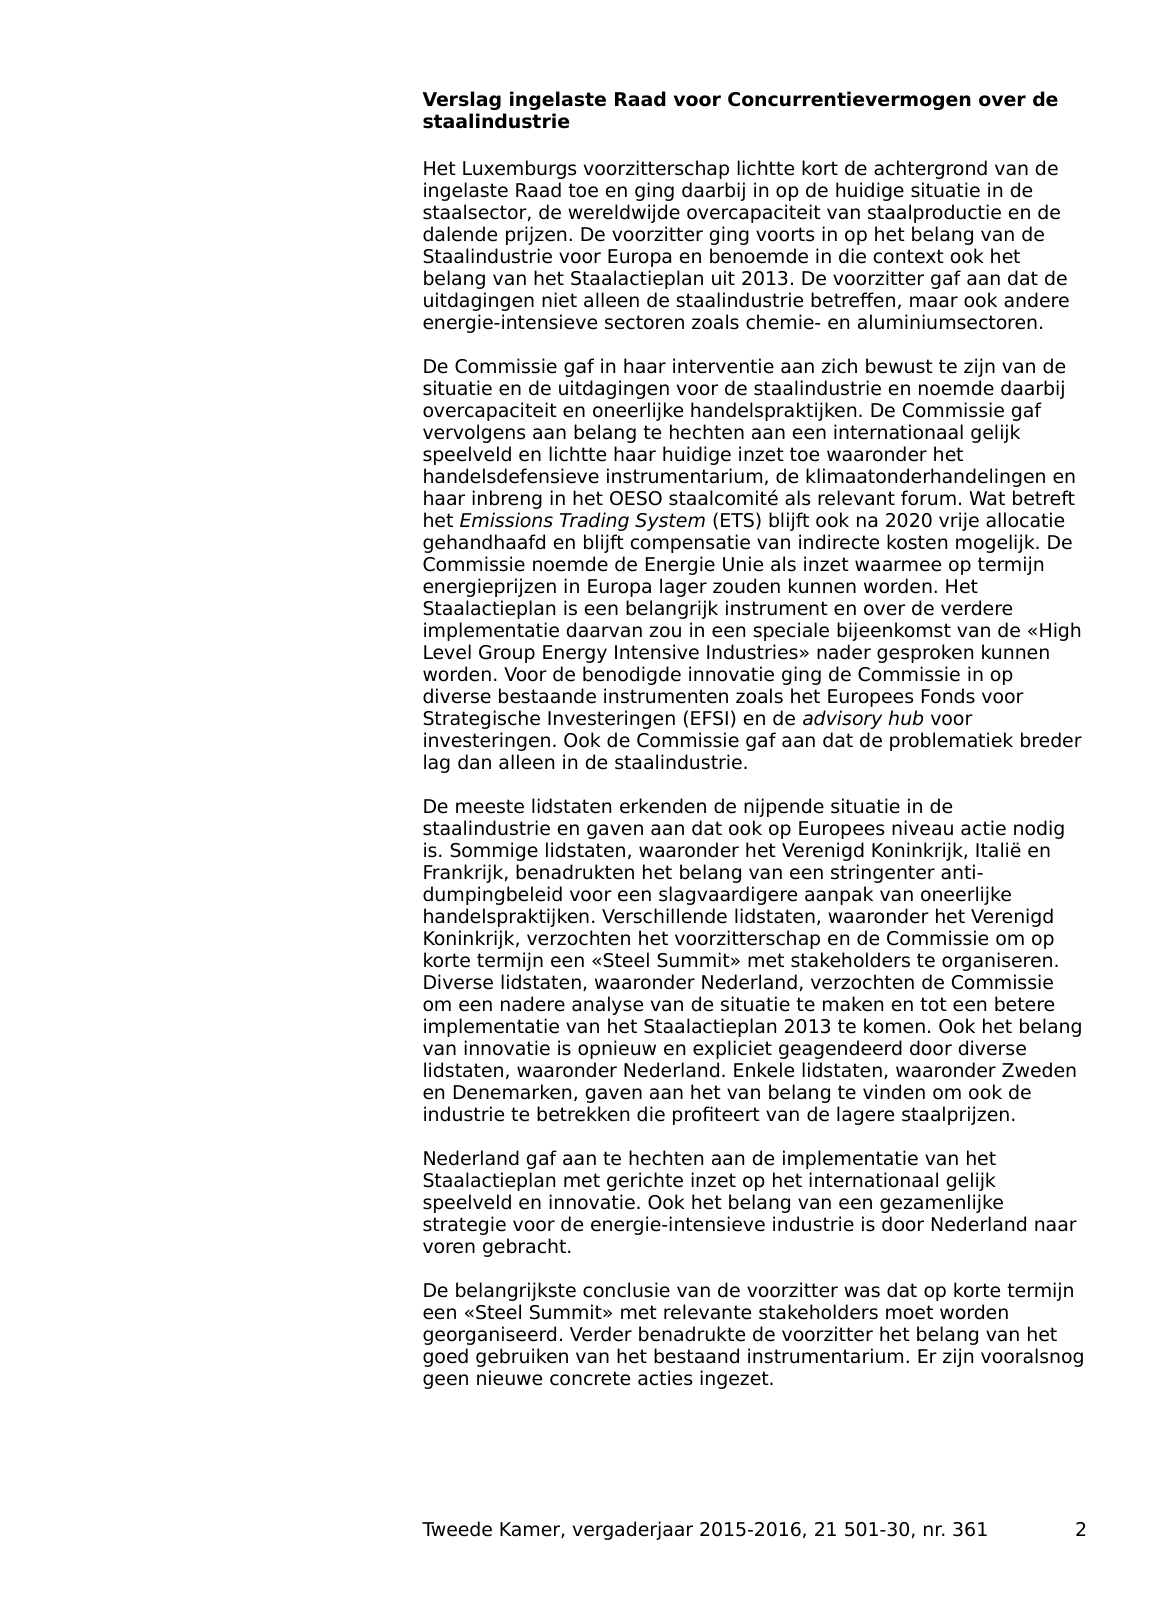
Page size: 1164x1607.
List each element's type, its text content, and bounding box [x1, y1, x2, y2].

text Nederland gaf aan te hechten aan de implementatie van het Staalactieplan met gerichte inzet op het internationaal gelijk speelveld en innovatie. Ook het belang van een gezamenlijke strategie voor de energie-intensieve industrie is door Nederland naar voren gebracht. [422, 1148, 1087, 1258]
text De Commissie gaf in haar interventie aan zich bewust te zijn van de situatie en de uitdagingen voor de staalindustrie en noemde daarbij overcapaciteit en oneerlijke handelspraktijken. De Commissie gaf vervolgens aan belang te hechten aan een internationaal gelijk speelveld en lichtte haar huidige inzet toe waaronder het handelsdefensieve instrumentarium, de klimaatonderhandelingen en haar inbreng in het OESO staalcomité als relevant forum. Wat betreft het Emissions Trading System (ETS) blijft ook na 2020 vrije allocatie gehandhaafd en blijft compensatie van indirecte kosten mogelijk. De Commissie noemde de Energie Unie als inzet waarmee op termijn energieprijzen in Europa lager zouden kunnen worden. Het Staalactieplan is een belangrijk instrument en over de verdere implementatie daarvan zou in een speciale bijeenkomst van de «High Level Group Energy Intensive Industries» nader gesproken kunnen worden. Voor de benodigde innovatie ging de Commissie in op diverse bestaande instrumenten zoals het Europees Fonds voor Strategische Investeringen (EFSI) en de advisory hub voor investeringen. Ook de Commissie gaf aan dat de problematiek breder lag dan alleen in de staalindustrie. [422, 356, 1087, 774]
text De meeste lidstaten erkenden de nijpende situatie in de staalindustrie en gaven aan dat ook op Europees niveau actie nodig is. Sommige lidstaten, waaronder het Verenigd Koninkrijk, Italië en Frankrijk, benadrukten het belang van een stringenter anti-dumpingbeleid voor een slagvaardigere aanpak van oneerlijke handelspraktijken. Verschillende lidstaten, waaronder het Verenigd Koninkrijk, verzochten het voorzitterschap en de Commissie om op korte termijn een «Steel Summit» met stakeholders te organiseren. Diverse lidstaten, waaronder Nederland, verzochten de Commissie om een nadere analyse van de situatie te maken en tot een betere implementatie van het Staalactieplan 2013 te komen. Ook het belang van innovatie is opnieuw en expliciet geagendeerd door diverse lidstaten, waaronder Nederland. Enkele lidstaten, waaronder Zweden en Denemarken, gaven aan het van belang te vinden om ook de industrie te betrekken die profiteert van de lagere staalprijzen. [422, 796, 1087, 1126]
text De belangrijkste conclusie van de voorzitter was dat op korte termijn een «Steel Summit» met relevante stakeholders moet worden georganiseerd. Verder benadrukte de voorzitter het belang van het goed gebruiken van het bestaand instrumentarium. Er zijn vooralsnog geen nieuwe concrete acties ingezet. [422, 1280, 1087, 1390]
subtitle Verslag ingelaste Raad voor Concurrentievermogen over de staalindustrie [422, 89, 1087, 133]
text Het Luxemburgs voorzitterschap lichtte kort de achtergrond van de ingelaste Raad toe en ging daarbij in op de huidige situatie in de staalsector, de wereldwijde overcapaciteit van staalproductie en de dalende prijzen. De voorzitter ging voorts in op het belang van de Staalindustrie voor Europa en benoemde in die context ook het belang van het Staalactieplan uit 2013. De voorzitter gaf aan dat de uitdagingen niet alleen de staalindustrie betreffen, maar ook andere energie-intensieve sectoren zoals chemie- en aluminiumsectoren. [422, 158, 1087, 334]
